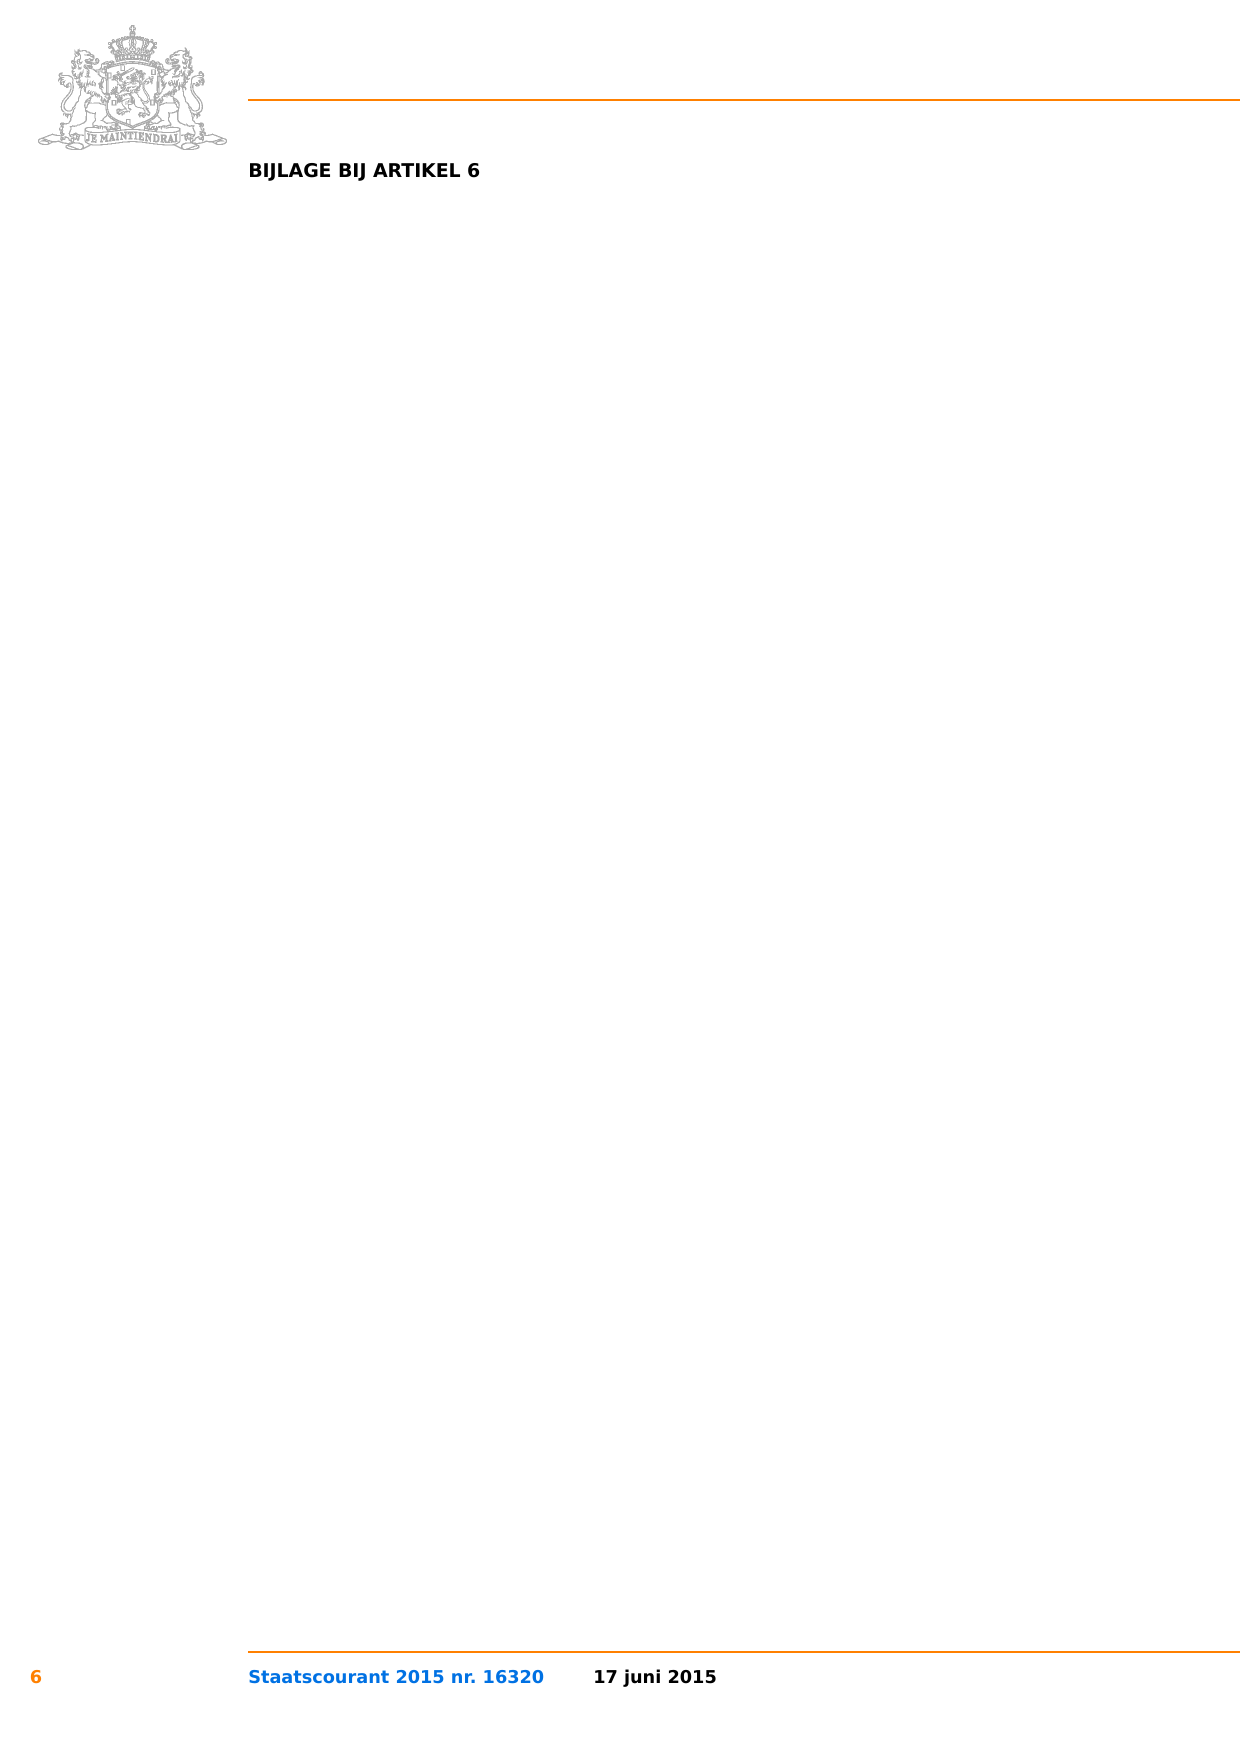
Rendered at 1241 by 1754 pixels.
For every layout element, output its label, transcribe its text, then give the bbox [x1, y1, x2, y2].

subtitle BIJLAGE BIJ ARTIKEL 6 [248, 160, 1163, 182]
picture [38, 25, 227, 150]
